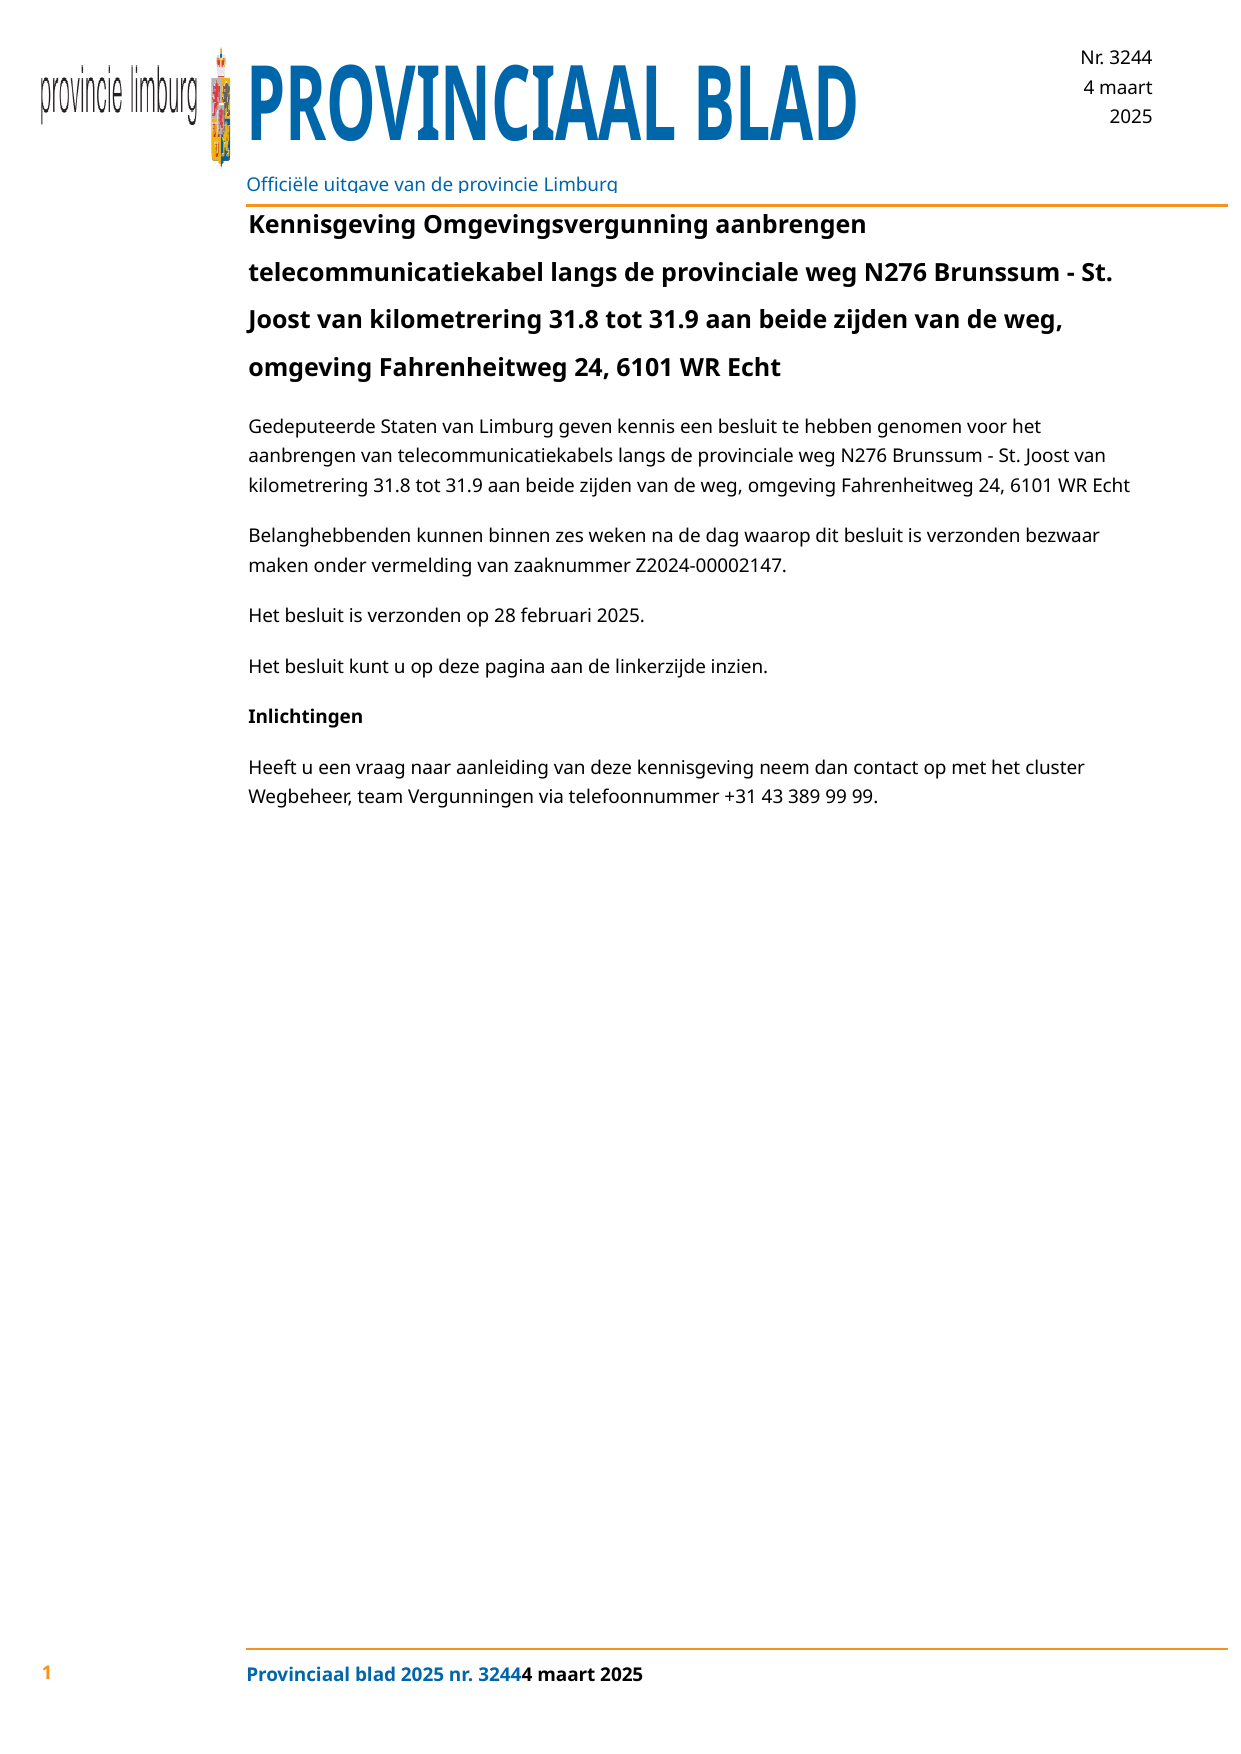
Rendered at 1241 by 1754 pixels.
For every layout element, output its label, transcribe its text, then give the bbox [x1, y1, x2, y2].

text Heeft u een vraag naar aanleiding van deze kennisgeving neem dan contact op met het cluster Wegbeheer, team Vergunningen via telefoonnummer +31 43 389 99 99. [248, 754, 1152, 809]
text Belanghebbenden kunnen binnen zes weken na de dag waarop dit besluit is verzonden bezwaar maken onder vermelding van zaaknummer Z2024-00002147. [248, 523, 1152, 578]
picture [41, 47, 231, 172]
text Het besluit is verzonden op 28 februari 2025. [248, 603, 1152, 628]
text Kennisgeving Omgevingsvergunning aanbrengen telecommunicatiekabel langs de provinciale weg N276 Brunssum - St. Joost van kilometrering 31.8 tot 31.9 aan beide zijden van de weg, omgeving Fahrenheitweg 24, 6101 WR Echt [248, 207, 1152, 384]
text Het besluit kunt u op deze pagina aan de linkerzijde inzien. [248, 653, 1152, 679]
text Gedeputeerde Staten van Limburg geven kennis een besluit te hebben genomen voor het aanbrengen van telecommunicatiekabels langs de provinciale weg N276 Brunssum - St. Joost van kilometrering 31.8 tot 31.9 aan beide zijden van de weg, omgeving Fahrenheitweg 24, 6101 WR Echt [248, 413, 1152, 498]
text Inlichtingen [248, 703, 1152, 729]
